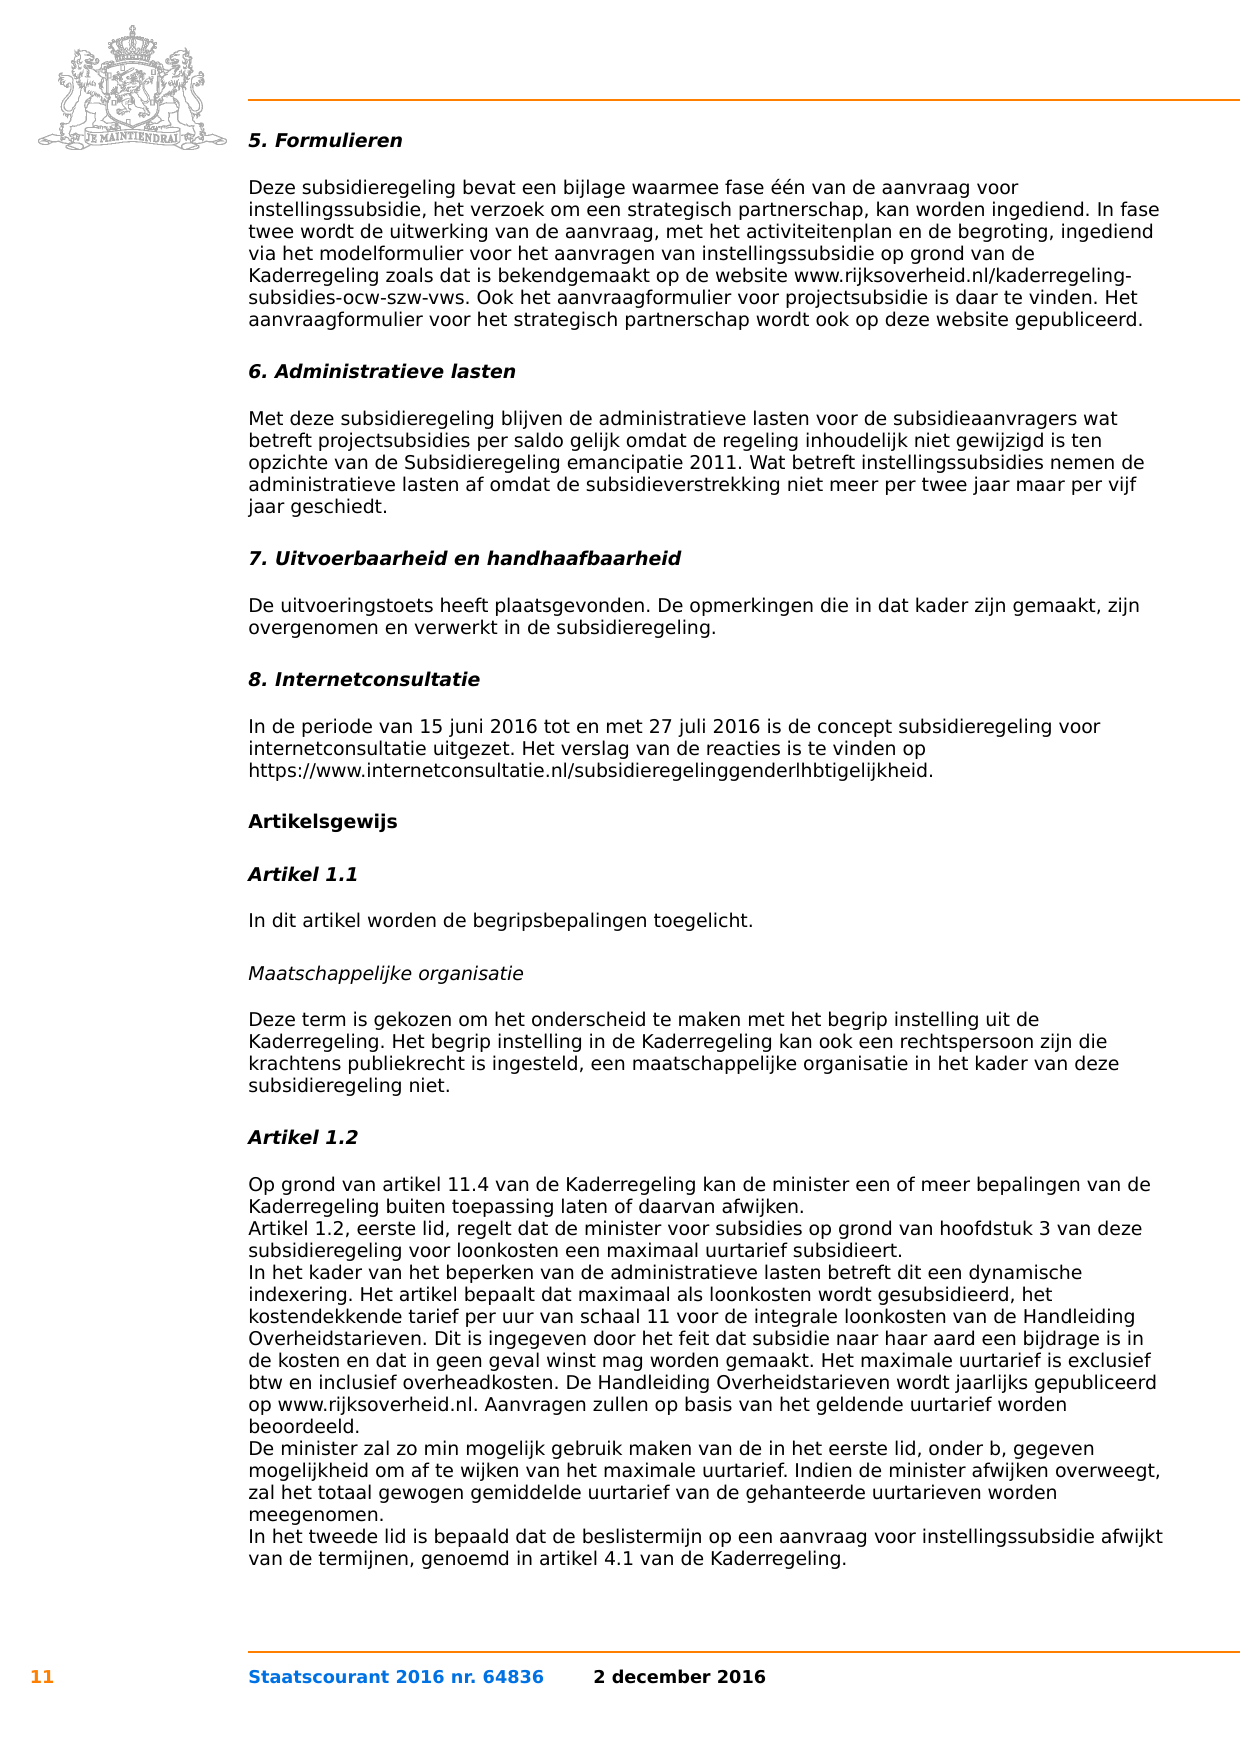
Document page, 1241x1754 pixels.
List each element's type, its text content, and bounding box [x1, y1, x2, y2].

text In het tweede lid is bepaald dat de beslistermijn op een aanvraag voor instellingssubsidie afwijkt van de termijnen, genoemd in artikel 4.1 van de Kaderregeling. [248, 1526, 1163, 1570]
text In het kader van het beperken van de administratieve lasten betreft dit een dynamische indexering. Het artikel bepaalt dat maximaal als loonkosten wordt gesubsidieerd, het kostendekkende tarief per uur van schaal 11 voor de integrale loonkosten van de Handleiding Overheidstarieven. Dit is ingegeven door het feit dat subsidie naar haar aard een bijdrage is in de kosten en dat in geen geval winst mag worden gemaakt. Het maximale uurtarief is exclusief btw en inclusief overheadkosten. De Handleiding Overheidstarieven wordt jaarlijks gepubliceerd op www.rijksoverheid.nl. Aanvragen zullen op basis van het geldende uurtarief worden beoordeeld. [248, 1262, 1163, 1438]
subtitle Artikelsgewijs [248, 811, 1163, 833]
picture [38, 25, 227, 150]
text In de periode van 15 juni 2016 tot en met 27 juli 2016 is de concept subsidieregeling voor internetconsultatie uitgezet. Het verslag van de reacties is te vinden op https://www.internetconsultatie.nl/subsidieregelinggenderlhbtigelijkheid. [248, 716, 1163, 781]
text Op grond van artikel 11.4 van de Kaderregeling kan de minister een of meer bepalingen van de Kaderregeling buiten toepassing laten of daarvan afwijken. [248, 1174, 1163, 1218]
text In dit artikel worden de begripsbepalingen toegelicht. [248, 910, 1163, 932]
subtitle 5. Formulieren [248, 130, 1163, 152]
subtitle Artikel 1.2 [248, 1127, 1163, 1149]
text Deze subsidieregeling bevat een bijlage waarmee fase één van de aanvraag voor instellingssubsidie, het verzoek om een strategisch partnerschap, kan worden ingediend. In fase twee wordt de uitwerking van de aanvraag, met het activiteitenplan en de begroting, ingediend via het modelformulier voor het aanvragen van instellingssubsidie op grond van de Kaderregeling zoals dat is bekendgemaakt op de website www.rijksoverheid.nl/kaderregeling-subsidies-ocw-szw-vws. Ook het aanvraagformulier voor projectsubsidie is daar te vinden. Het aanvraagformulier voor het strategisch partnerschap wordt ook op deze website gepubliceerd. [248, 177, 1163, 331]
text Artikel 1.2, eerste lid, regelt dat de minister voor subsidies op grond van hoofdstuk 3 van deze subsidieregeling voor loonkosten een maximaal uurtarief subsidieert. [248, 1218, 1163, 1262]
text Met deze subsidieregeling blijven de administratieve lasten voor de subsidieaanvragers wat betreft projectsubsidies per saldo gelijk omdat de regeling inhoudelijk niet gewijzigd is ten opzichte van de Subsidieregeling emancipatie 2011. Wat betreft instellingssubsidies nemen de administratieve lasten af omdat de subsidieverstrekking niet meer per twee jaar maar per vijf jaar geschiedt. [248, 408, 1163, 518]
text De uitvoeringstoets heeft plaatsgevonden. De opmerkingen die in dat kader zijn gemaakt, zijn overgenomen en verwerkt in de subsidieregeling. [248, 594, 1163, 638]
subtitle 7. Uitvoerbaarheid en handhaafbaarheid [248, 548, 1163, 569]
subtitle 6. Administratieve lasten [248, 361, 1163, 383]
subtitle Maatschappelijke organisatie [248, 962, 1163, 984]
text Deze term is gekozen om het onderscheid te maken met het begrip instelling uit de Kaderregeling. Het begrip instelling in de Kaderregeling kan ook een rechtspersoon zijn die krachtens publiekrecht is ingesteld, een maatschappelijke organisatie in het kader van deze subsidieregeling niet. [248, 1009, 1163, 1097]
subtitle Artikel 1.1 [248, 863, 1163, 885]
text De minister zal zo min mogelijk gebruik maken van de in het eerste lid, onder b, gegeven mogelijkheid om af te wijken van het maximale uurtarief. Indien de minister afwijken overweegt, zal het totaal gewogen gemiddelde uurtarief van de gehanteerde uurtarieven worden meegenomen. [248, 1438, 1163, 1526]
subtitle 8. Internetconsultatie [248, 668, 1163, 691]
